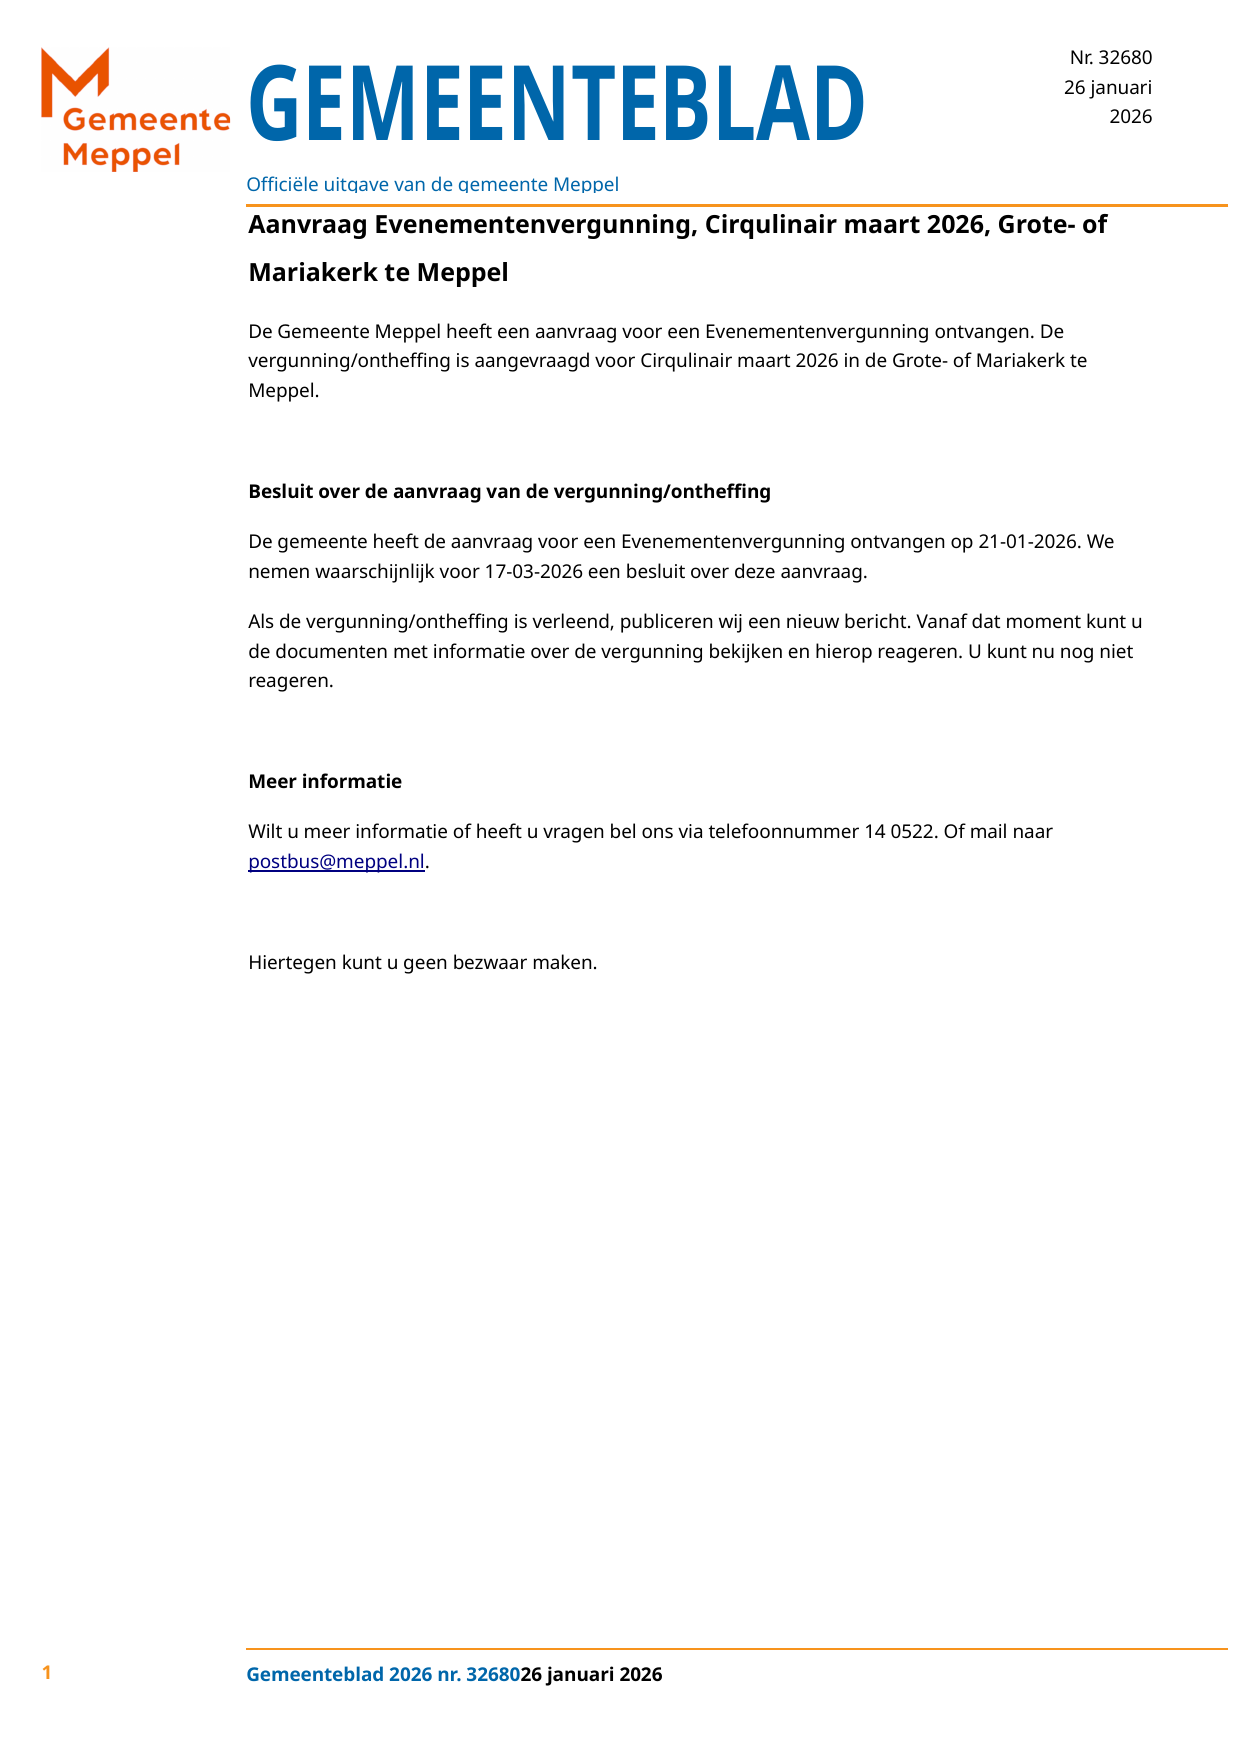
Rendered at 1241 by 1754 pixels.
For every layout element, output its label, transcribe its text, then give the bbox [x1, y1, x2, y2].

text Aanvraag Evenementenvergunning, Cirqulinair maart 2026, Grote- of Mariakerk te Meppel [248, 207, 1152, 288]
picture [41, 47, 231, 172]
text De Gemeente Meppel heeft een aanvraag voor een Evenementenvergunning ontvangen. De vergunning/ontheffing is aangevraagd voor Cirqulinair maart 2026 in de Grote- of Mariakerk te Meppel. [248, 318, 1152, 403]
text Hiertegen kunt u geen bezwaar maken. [248, 949, 1152, 975]
text Wilt u meer informatie of heeft u vragen bel ons via telefoonnummer 14 0522. Of mail naar postbus@meppel.nl. [248, 819, 1152, 874]
text De gemeente heeft de aanvraag voor een Evenementenvergunning ontvangen op 21-01-2026. We nemen waarschijnlijk voor 17-03-2026 een besluit over deze aanvraag. [248, 528, 1152, 584]
text Als de vergunning/ontheffing is verleend, publiceren wij een nieuw bericht. Vanaf dat moment kunt u de documenten met informatie over de vergunning bekijken en hierop reageren. U kunt nu nog niet reageren. [248, 608, 1152, 693]
text Meer informatie [248, 768, 1152, 794]
text Besluit over de aanvraag van de vergunning/ontheffing [248, 478, 1152, 504]
